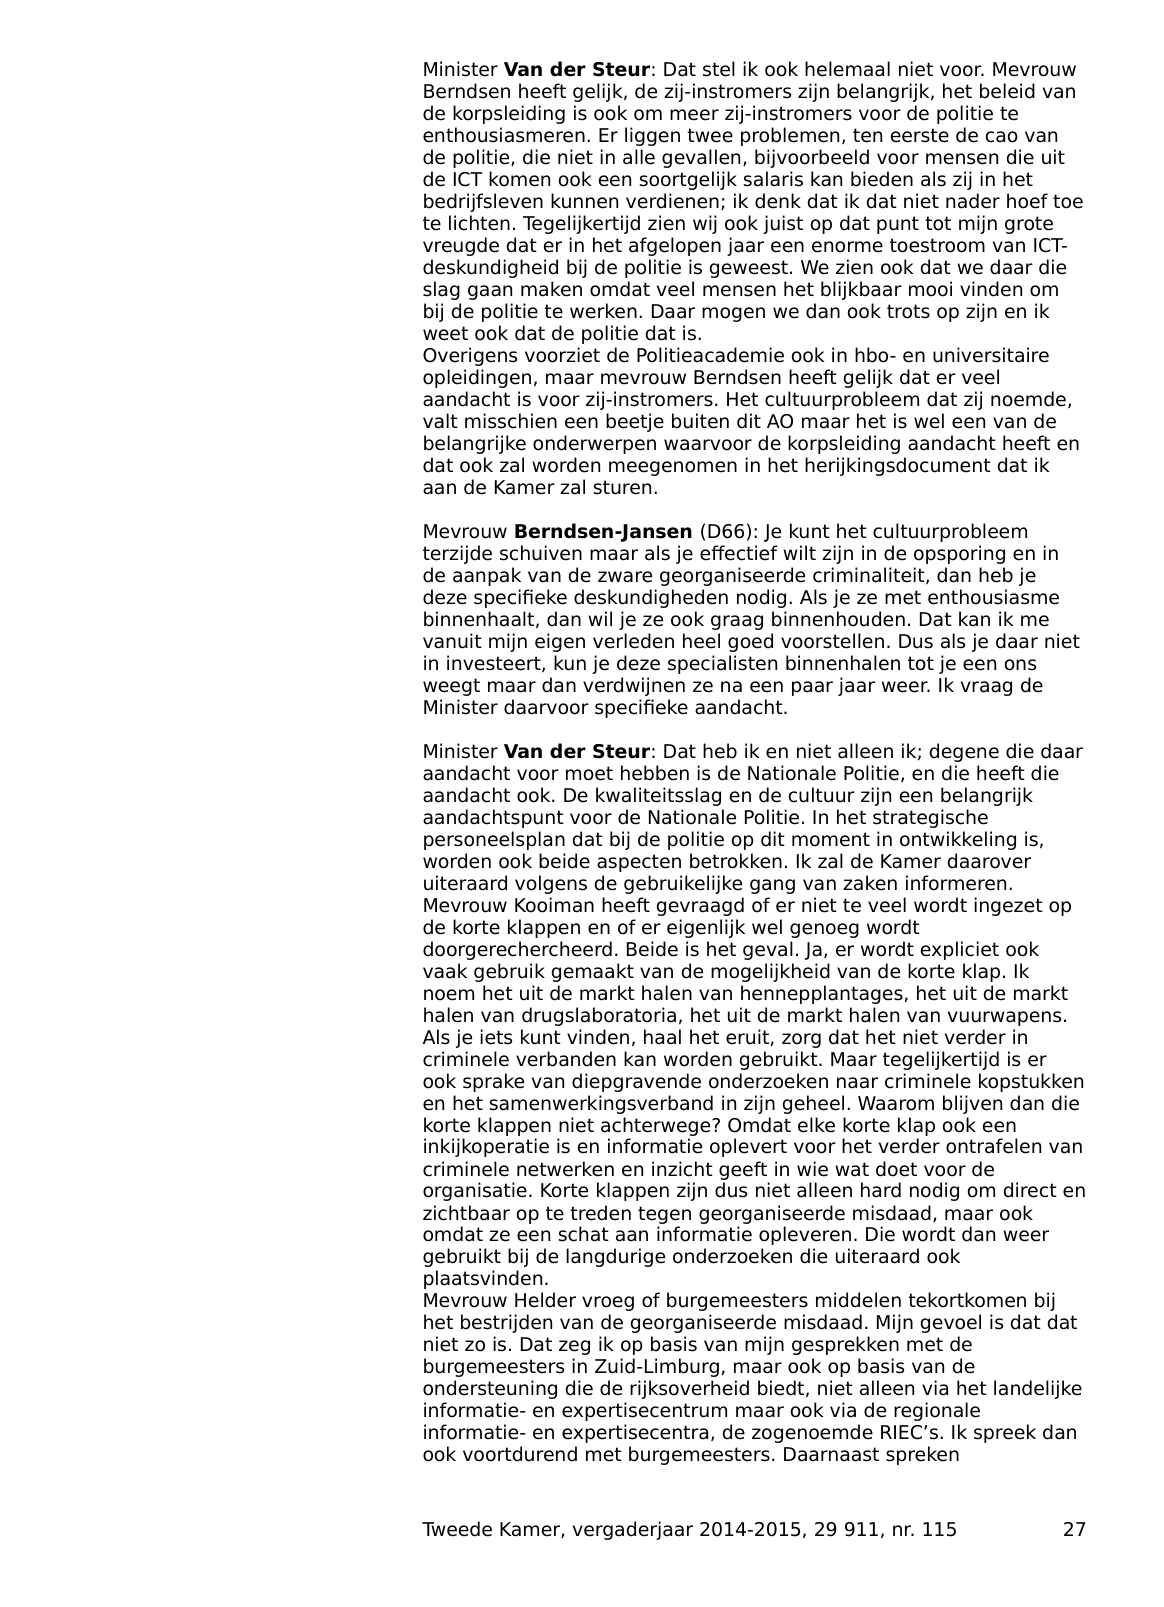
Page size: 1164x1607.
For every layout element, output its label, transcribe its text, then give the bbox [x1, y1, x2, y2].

text Mevrouw Helder vroeg of burgemeesters middelen tekortkomen bij het bestrijden van de georganiseerde misdaad. Mijn gevoel is dat dat niet zo is. Dat zeg ik op basis van mijn gesprekken met de burgemeesters in Zuid-Limburg, maar ook op basis van de ondersteuning die de rijksoverheid biedt, niet alleen via het landelijke informatie- en expertisecentrum maar ook via de regionale informatie- en expertisecentra, de zogenoemde RIEC’s. Ik spreek dan ook voortdurend met burgemeesters. Daarnaast spreken [422, 1290, 1087, 1466]
text Mevrouw Kooiman heeft gevraagd of er niet te veel wordt ingezet op de korte klappen en of er eigenlijk wel genoeg wordt doorgerechercheerd. Beide is het geval. Ja, er wordt expliciet ook vaak gebruik gemaakt van de mogelijkheid van de korte klap. Ik noem het uit de markt halen van hennepplantages, het uit de markt halen van drugslaboratoria, het uit de markt halen van vuurwapens. Als je iets kunt vinden, haal het eruit, zorg dat het niet verder in criminele verbanden kan worden gebruikt. Maar tegelijkertijd is er ook sprake van diepgravende onderzoeken naar criminele kopstukken en het samenwerkingsverband in zijn geheel. Waarom blijven dan die korte klappen niet achterwege? Omdat elke korte klap ook een inkijkoperatie is en informatie oplevert voor het verder ontrafelen van criminele netwerken en inzicht geeft in wie wat doet voor de organisatie. Korte klappen zijn dus niet alleen hard nodig om direct en zichtbaar op te treden tegen georganiseerde misdaad, maar ook omdat ze een schat aan informatie opleveren. Die wordt dan weer gebruikt bij de langdurige onderzoeken die uiteraard ook plaatsvinden. [422, 895, 1087, 1290]
text Minister Van der Steur: Dat heb ik en niet alleen ik; degene die daar aandacht voor moet hebben is de Nationale Politie, en die heeft die aandacht ook. De kwaliteitsslag en de cultuur zijn een belangrijk aandachtspunt voor de Nationale Politie. In het strategische personeelsplan dat bij de politie op dit moment in ontwikkeling is, worden ook beide aspecten betrokken. Ik zal de Kamer daarover uiteraard volgens de gebruikelijke gang van zaken informeren. [422, 741, 1087, 895]
text Minister Van der Steur: Dat stel ik ook helemaal niet voor. Mevrouw Berndsen heeft gelijk, de zij-instromers zijn belangrijk, het beleid van de korpsleiding is ook om meer zij-instromers voor de politie te enthousiasmeren. Er liggen twee problemen, ten eerste de cao van de politie, die niet in alle gevallen, bijvoorbeeld voor mensen die uit de ICT komen ook een soortgelijk salaris kan bieden als zij in het bedrijfsleven kunnen verdienen; ik denk dat ik dat niet nader hoef toe te lichten. Tegelijkertijd zien wij ook juist op dat punt tot mijn grote vreugde dat er in het afgelopen jaar een enorme toestroom van ICT-deskundigheid bij de politie is geweest. We zien ook dat we daar die slag gaan maken omdat veel mensen het blijkbaar mooi vinden om bij de politie te werken. Daar mogen we dan ook trots op zijn en ik weet ook dat de politie dat is. [422, 59, 1087, 345]
text Overigens voorziet de Politieacademie ook in hbo- en universitaire opleidingen, maar mevrouw Berndsen heeft gelijk dat er veel aandacht is voor zij-instromers. Het cultuurprobleem dat zij noemde, valt misschien een beetje buiten dit AO maar het is wel een van de belangrijke onderwerpen waarvoor de korpsleiding aandacht heeft en dat ook zal worden meegenomen in het herijkingsdocument dat ik aan de Kamer zal sturen. [422, 345, 1087, 499]
text Mevrouw Berndsen-Jansen (D66): Je kunt het cultuurprobleem terzijde schuiven maar als je effectief wilt zijn in de opsporing en in de aanpak van de zware georganiseerde criminaliteit, dan heb je deze specifieke deskundigheden nodig. Als je ze met enthousiasme binnenhaalt, dan wil je ze ook graag binnenhouden. Dat kan ik me vanuit mijn eigen verleden heel goed voorstellen. Dus als je daar niet in investeert, kun je deze specialisten binnenhalen tot je een ons weegt maar dan verdwijnen ze na een paar jaar weer. Ik vraag de Minister daarvoor specifieke aandacht. [422, 521, 1087, 719]
